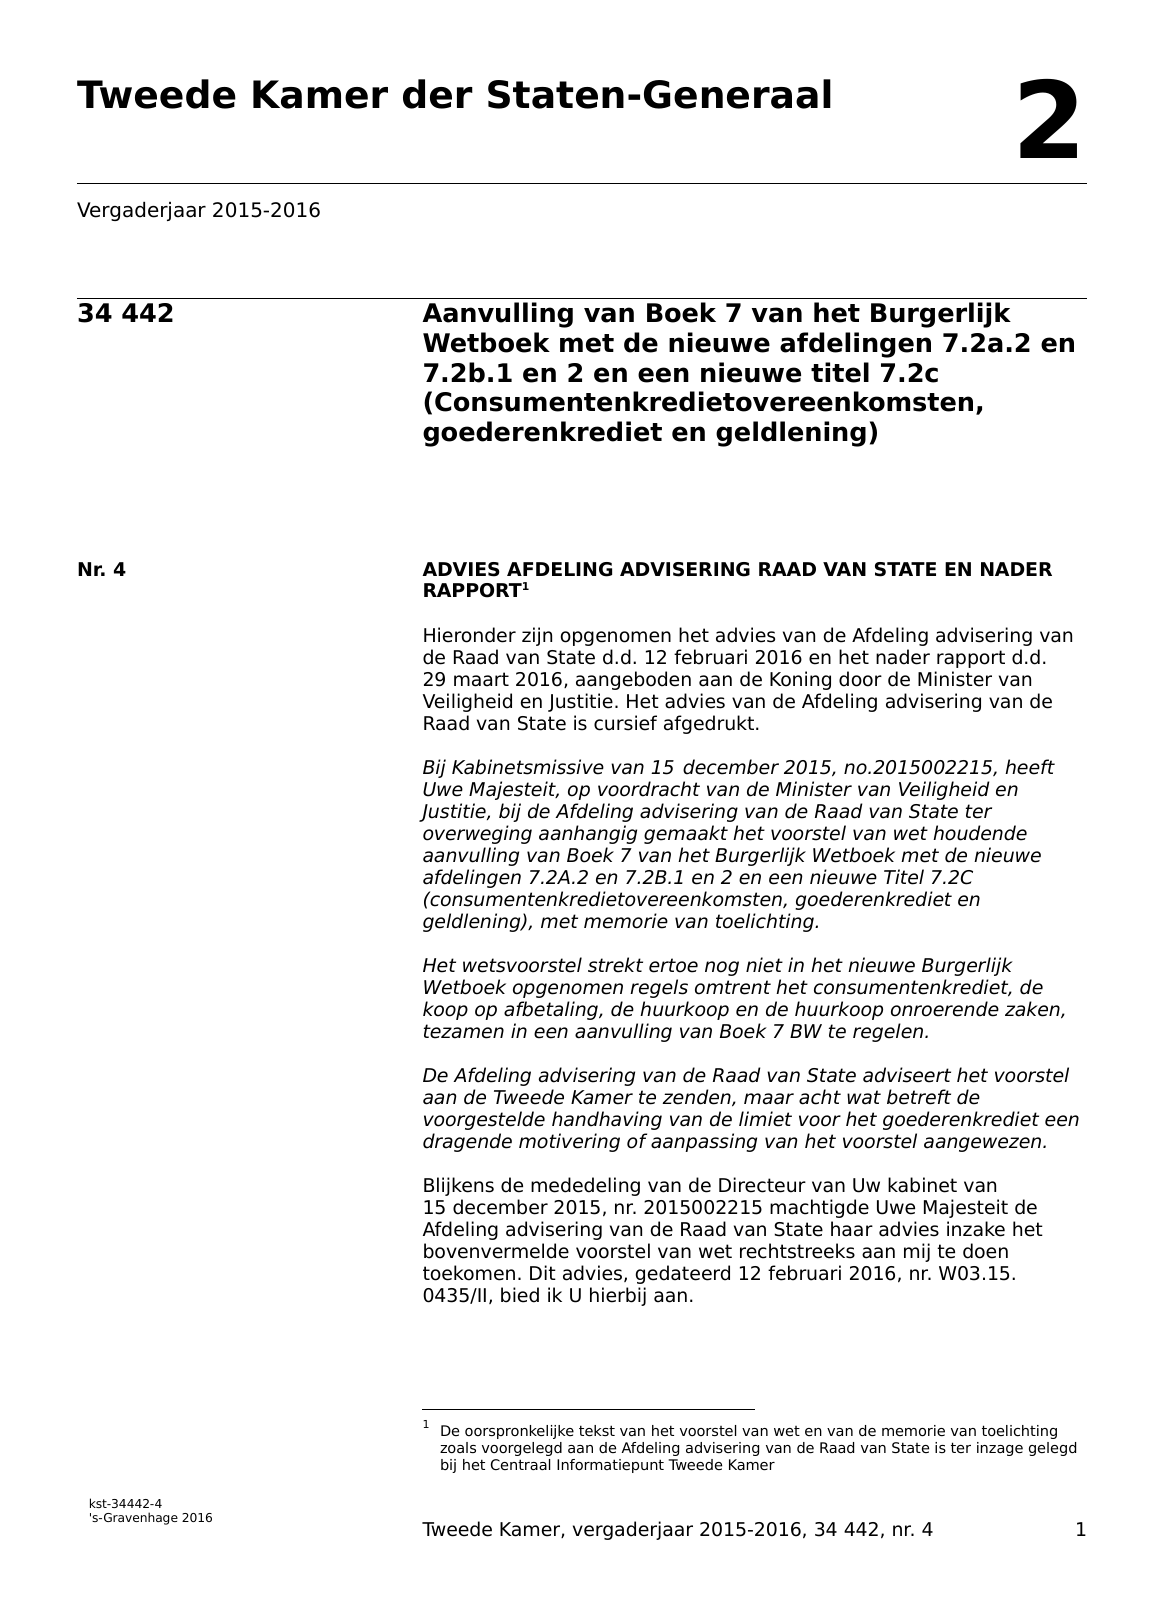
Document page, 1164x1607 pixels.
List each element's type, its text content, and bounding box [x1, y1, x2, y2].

table_header Tweede Kamer der Staten-Generaal [77, 59, 886, 183]
text De oorspronkelijke tekst van het voorstel van wet en van de memorie van toelichting zoals voorgelegd aan de Afdeling advisering van de Raad van State is ter inzage gelegd bij het Centraal Informatiepunt Tweede Kamer [422, 1418, 1087, 1474]
subtitle Nr. 4 ADVIES AFDELING ADVISERING RAAD VAN STATE EN NADER RAPPORT [77, 558, 1087, 602]
text kst-34442-4 [88, 1497, 323, 1511]
table_header 2 [886, 59, 1087, 183]
text 's-Gravenhage 2016 [88, 1511, 323, 1525]
text Het wetsvoorstel strekt ertoe nog niet in het nieuwe Burgerlijk Wetboek opgenomen regels omtrent het consumentenkrediet, de koop op afbetaling, de huurkoop en de huurkoop onroerende zaken, tezamen in een aanvulling van Boek 7 BW te regelen. [422, 955, 1087, 1043]
table_cell Vergaderjaar 2015-2016 [77, 184, 1087, 298]
text Hieronder zijn opgenomen het advies van de Afdeling advisering van de Raad van State d.d. 12 februari 2016 en het nader rapport d.d. 29 maart 2016, aangeboden aan de Koning door de Minister van Veiligheid en Justitie. Het advies van de Afdeling advisering van de Raad van State is cursief afgedrukt. [422, 624, 1087, 734]
text Bij Kabinetsmissive van 15 december 2015, no.2015002215, heeft Uwe Majesteit, op voordracht van de Minister van Veiligheid en Justitie, bij de Afdeling advisering van de Raad van State ter overweging aanhangig gemaakt het voorstel van wet houdende aanvulling van Boek 7 van het Burgerlijk Wetboek met de nieuwe afdelingen 7.2A.2 en 7.2B.1 en 2 en een nieuwe Titel 7.2C (consumentenkredietovereenkomsten, goederenkrediet en geldlening), met memorie van toelichting. [422, 757, 1087, 932]
text De Afdeling advisering van de Raad van State adviseert het voorstel aan de Tweede Kamer te zenden, maar acht wat betreft de voorgestelde handhaving van de limiet voor het goederenkrediet een dragende motivering of aanpassing van het voorstel aangewezen. [422, 1065, 1087, 1153]
text Blijkens de mededeling van de Directeur van Uw kabinet van 15 december 2015, nr. 2015002215 machtigde Uwe Majesteit de Afdeling advisering van de Raad van State haar advies inzake het bovenvermelde voorstel van wet rechtstreeks aan mij te doen toekomen. Dit advies, gedateerd 12 februari 2016, nr. W03.15. 0435/II, bied ik U hierbij aan. [422, 1175, 1087, 1307]
subtitle 34 442 Aanvulling van Boek 7 van het Burgerlijk Wetboek met de nieuwe afdelingen 7.2a.2 en 7.2b.1 en 2 en een nieuwe titel 7.2c (Consumentenkredietovereenkomsten, goederenkrediet en geldlening) [77, 299, 1087, 447]
